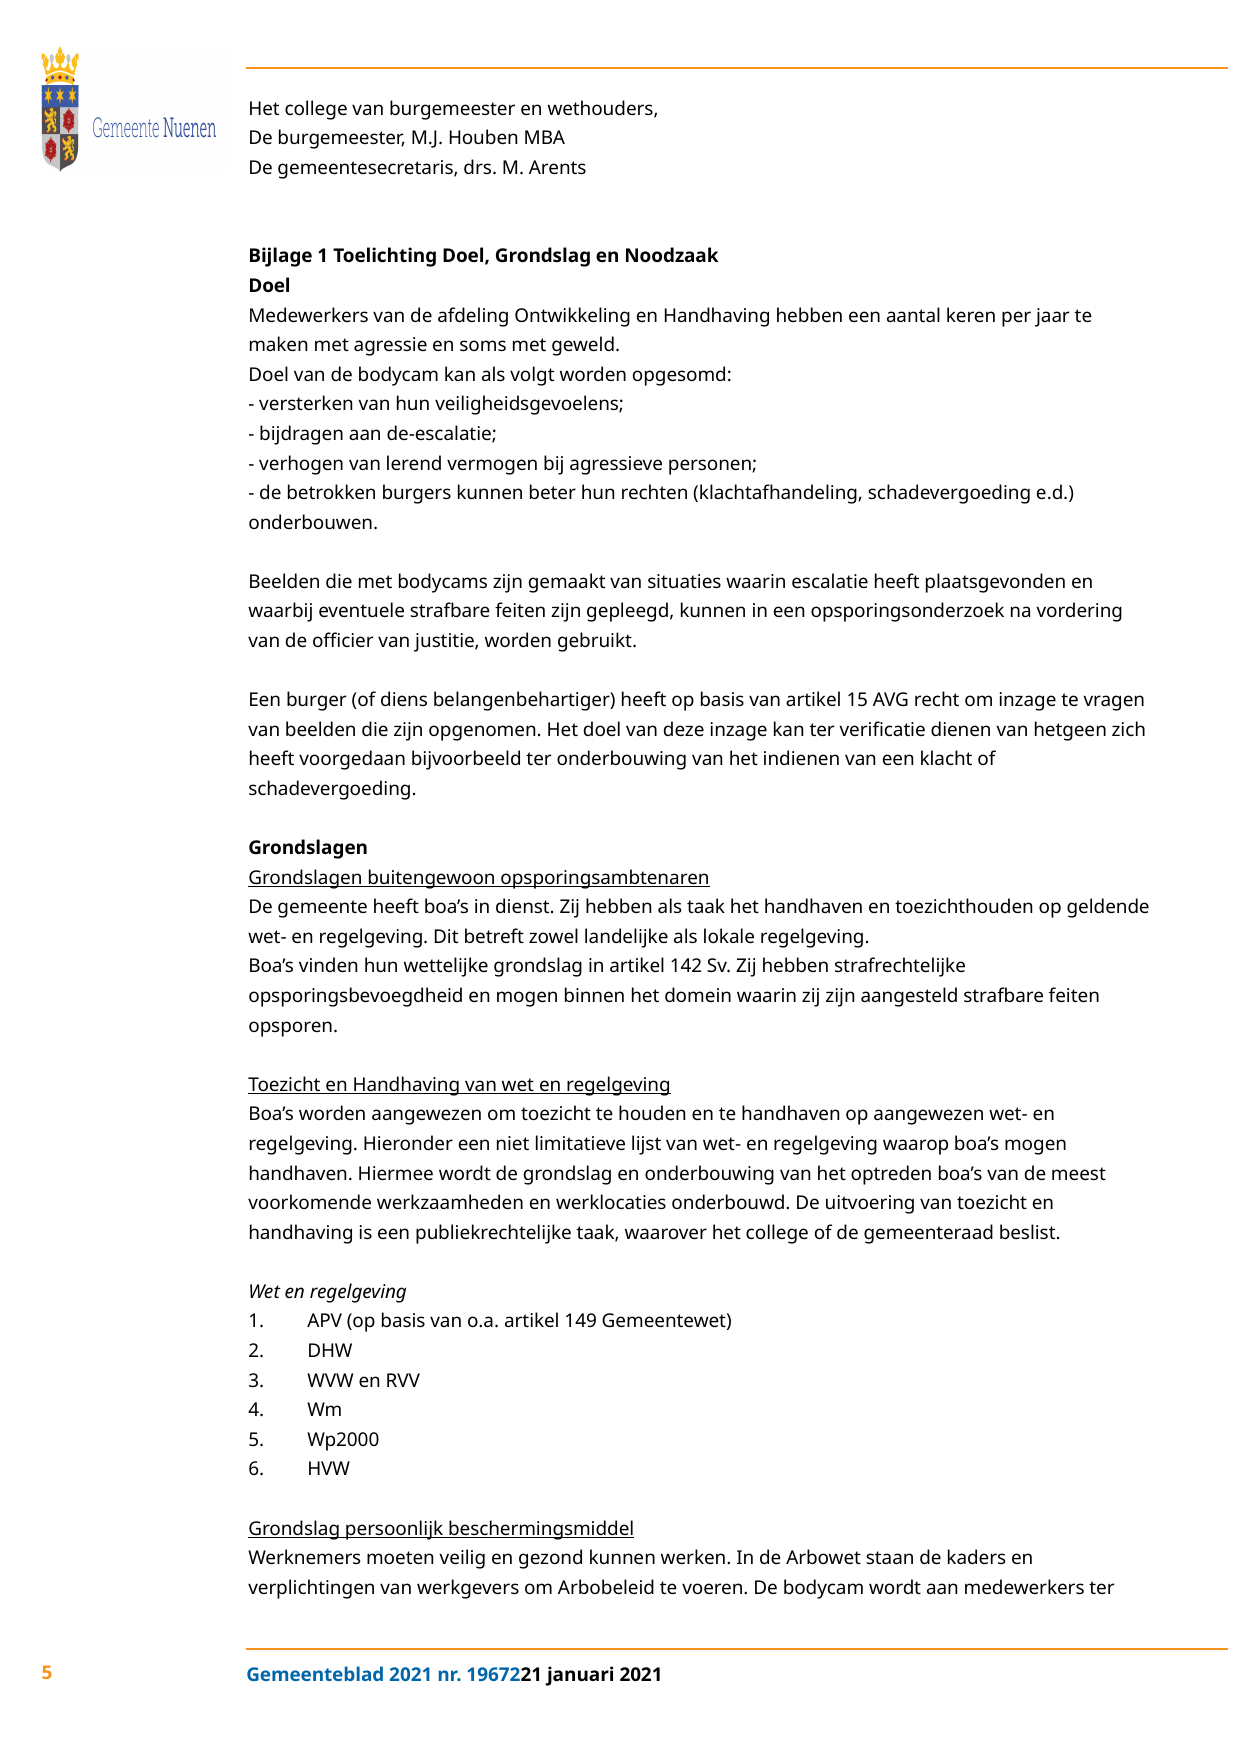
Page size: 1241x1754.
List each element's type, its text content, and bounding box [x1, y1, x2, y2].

text Werknemers moeten veilig en gezond kunnen werken. In de Arbowet staan de kaders en verplichtingen van werkgevers om Arbobeleid te voeren. De bodycam wordt aan medewerkers ter [248, 1544, 1152, 1600]
text De burgemeester, M.J. Houben MBA [248, 124, 1152, 150]
text De gemeente heeft boa’s in dienst. Zij hebben als taak het handhaven en toezichthouden op geldende wet- en regelgeving. Dit betreft zowel landelijke als lokale regelgeving. [248, 893, 1152, 949]
text Beelden die met bodycams zijn gemaakt van situaties waarin escalatie heeft plaatsgevonden en waarbij eventuele strafbare feiten zijn gepleegd, kunnen in een opsporingsonderzoek na vordering van de officier van justitie, worden gebruikt. [248, 568, 1152, 653]
text Toezicht en Handhaving van wet en regelgeving [248, 1071, 1152, 1097]
list Wm [248, 1396, 1152, 1422]
text - bijdragen aan de-escalatie; [248, 420, 1152, 446]
text Doel [248, 272, 1152, 298]
picture [41, 47, 231, 172]
text Wet en regelgeving [248, 1278, 1152, 1304]
list WVW en RVV [248, 1367, 1152, 1393]
text Boa’s worden aangewezen om toezicht te houden en te handhaven op aangewezen wet- en regelgeving. Hieronder een niet limitatieve lijst van wet- en regelgeving waarop boa’s mogen handhaven. Hiermee wordt de grondslag en onderbouwing van het optreden boa’s van de meest voorkomende werkzaamheden en werklocaties onderbouwd. De uitvoering van toezicht en handhaving is een publiekrechtelijke taak, waarover het college of de gemeenteraad beslist. [248, 1101, 1152, 1245]
text Grondslagen buitengewoon opsporingsambtenaren [248, 864, 1152, 890]
list Wp2000 [248, 1426, 1152, 1452]
text - verhogen van lerend vermogen bij agressieve personen; [248, 450, 1152, 476]
text - versterken van hun veiligheidsgevoelens; [248, 391, 1152, 416]
text Medewerkers van de afdeling Ontwikkeling en Handhaving hebben een aantal keren per jaar te maken met agressie en soms met geweld. [248, 302, 1152, 357]
list APV (op basis van o.a. artikel 149 Gemeentewet) [248, 1308, 1152, 1333]
text Bijlage 1 Toelichting Doel, Grondslag en Noodzaak [248, 243, 1152, 268]
list DHW [248, 1337, 1152, 1363]
text Een burger (of diens belangenbehartiger) heeft op basis van artikel 15 AVG recht om inzage te vragen van beelden die zijn opgenomen. Het doel van deze inzage kan ter verificatie dienen van hetgeen zich heeft voorgedaan bijvoorbeeld ter onderbouwing van het indienen van een klacht of schadevergoeding. [248, 686, 1152, 801]
text Grondslag persoonlijk beschermingsmiddel [248, 1515, 1152, 1541]
text Grondslagen [248, 834, 1152, 860]
text De gemeentesecretaris, drs. M. Arents [248, 154, 1152, 180]
text Het college van burgemeester en wethouders, [248, 95, 1152, 121]
list HVW [248, 1456, 1152, 1481]
text Boa’s vinden hun wettelijke grondslag in artikel 142 Sv. Zij hebben strafrechtelijke opsporingsbevoegdheid en mogen binnen het domein waarin zij zijn aangesteld strafbare feiten opsporen. [248, 953, 1152, 1038]
text Doel van de bodycam kan als volgt worden opgesomd: [248, 361, 1152, 387]
text - de betrokken burgers kunnen beter hun rechten (klachtafhandeling, schadevergoeding e.d.) onderbouwen. [248, 479, 1152, 535]
